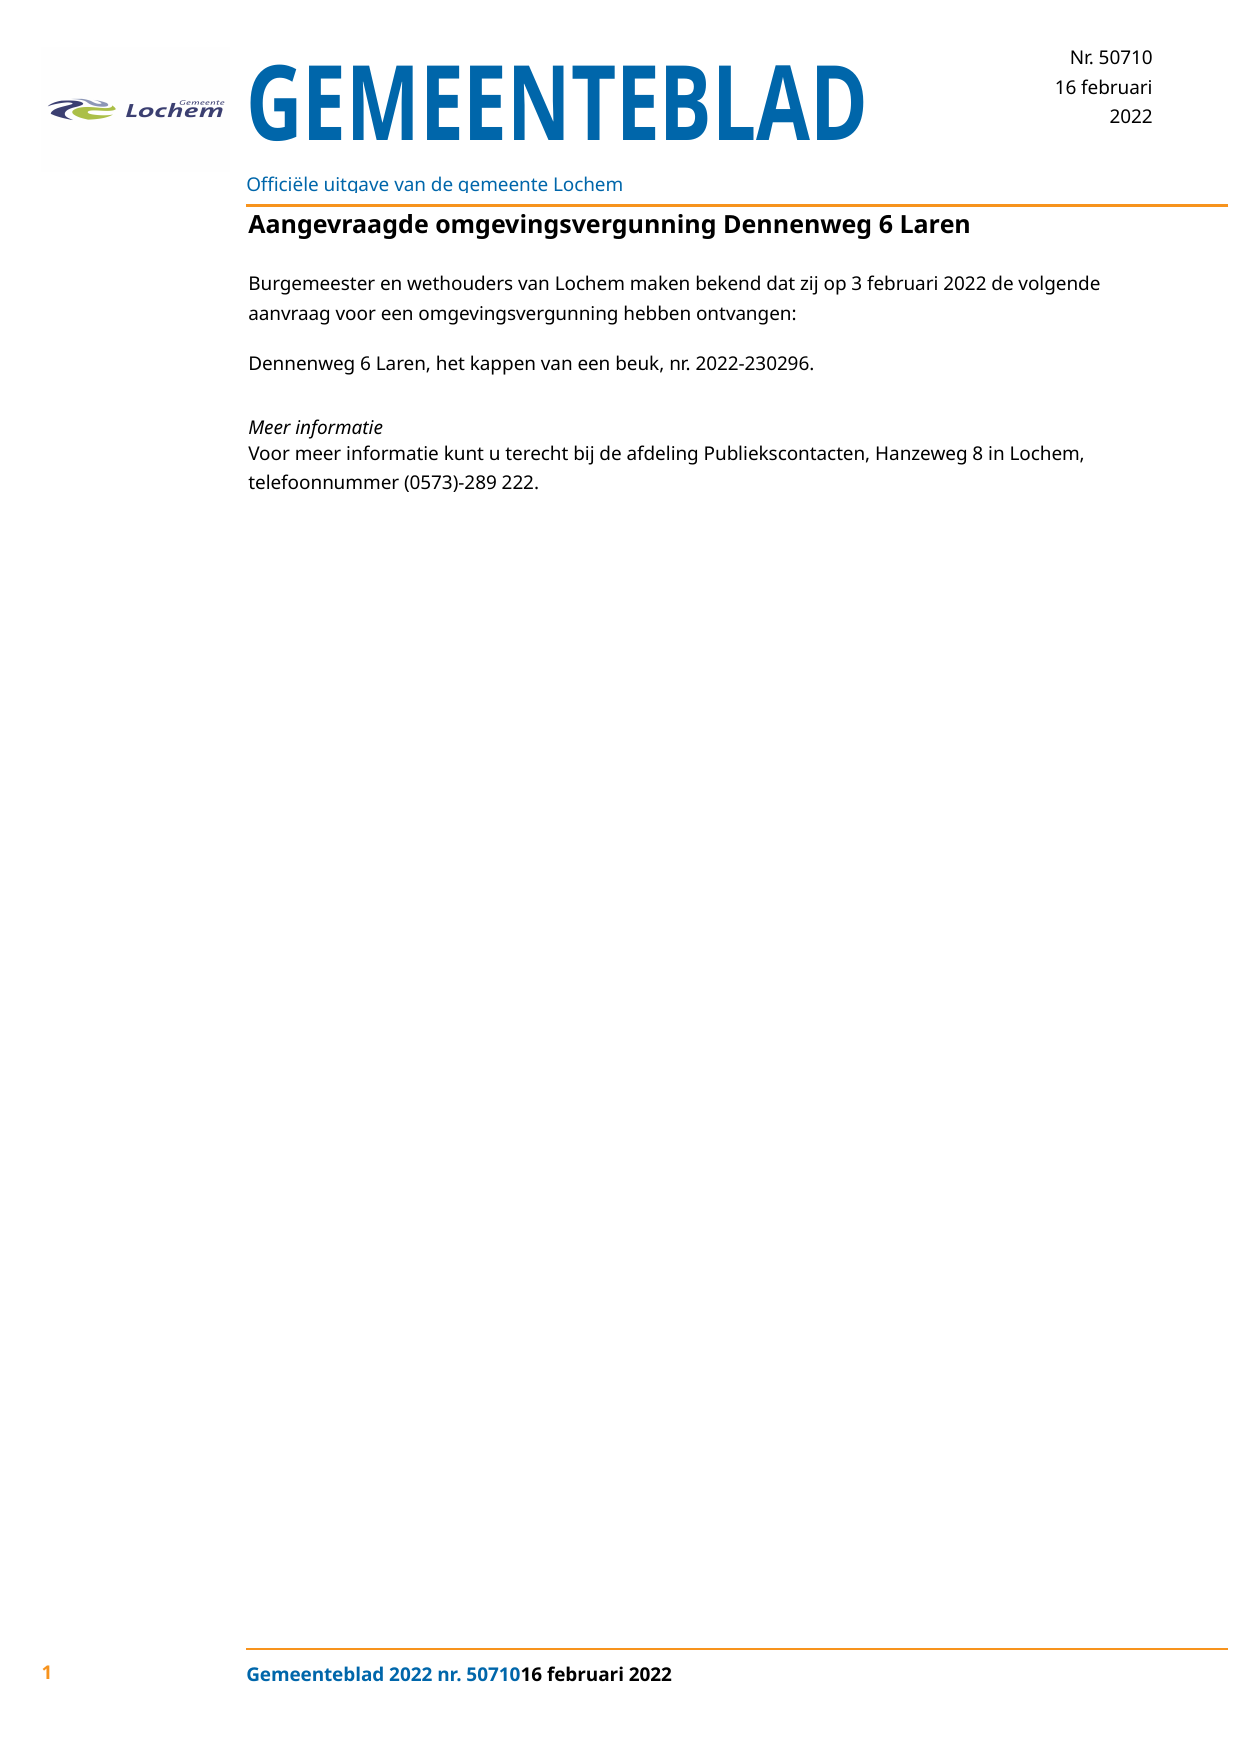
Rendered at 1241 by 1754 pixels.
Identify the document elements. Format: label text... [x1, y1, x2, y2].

text Aangevraagde omgevingsvergunning Dennenweg 6 Laren [248, 207, 1152, 241]
text Dennenweg 6 Laren, het kappen van een beuk, nr. 2022-230296. [248, 350, 1152, 376]
text Burgemeester en wethouders van Lochem maken bekend dat zij op 3 februari 2022 de volgende aanvraag voor een omgevingsvergunning hebben ontvangen: [248, 270, 1152, 326]
text Meer informatie [248, 414, 1152, 440]
text Voor meer informatie kunt u terecht bij de afdeling Publiekscontacten, Hanzeweg 8 in Lochem, telefoonnummer (0573)-289 222. [248, 440, 1152, 495]
picture [41, 47, 231, 172]
